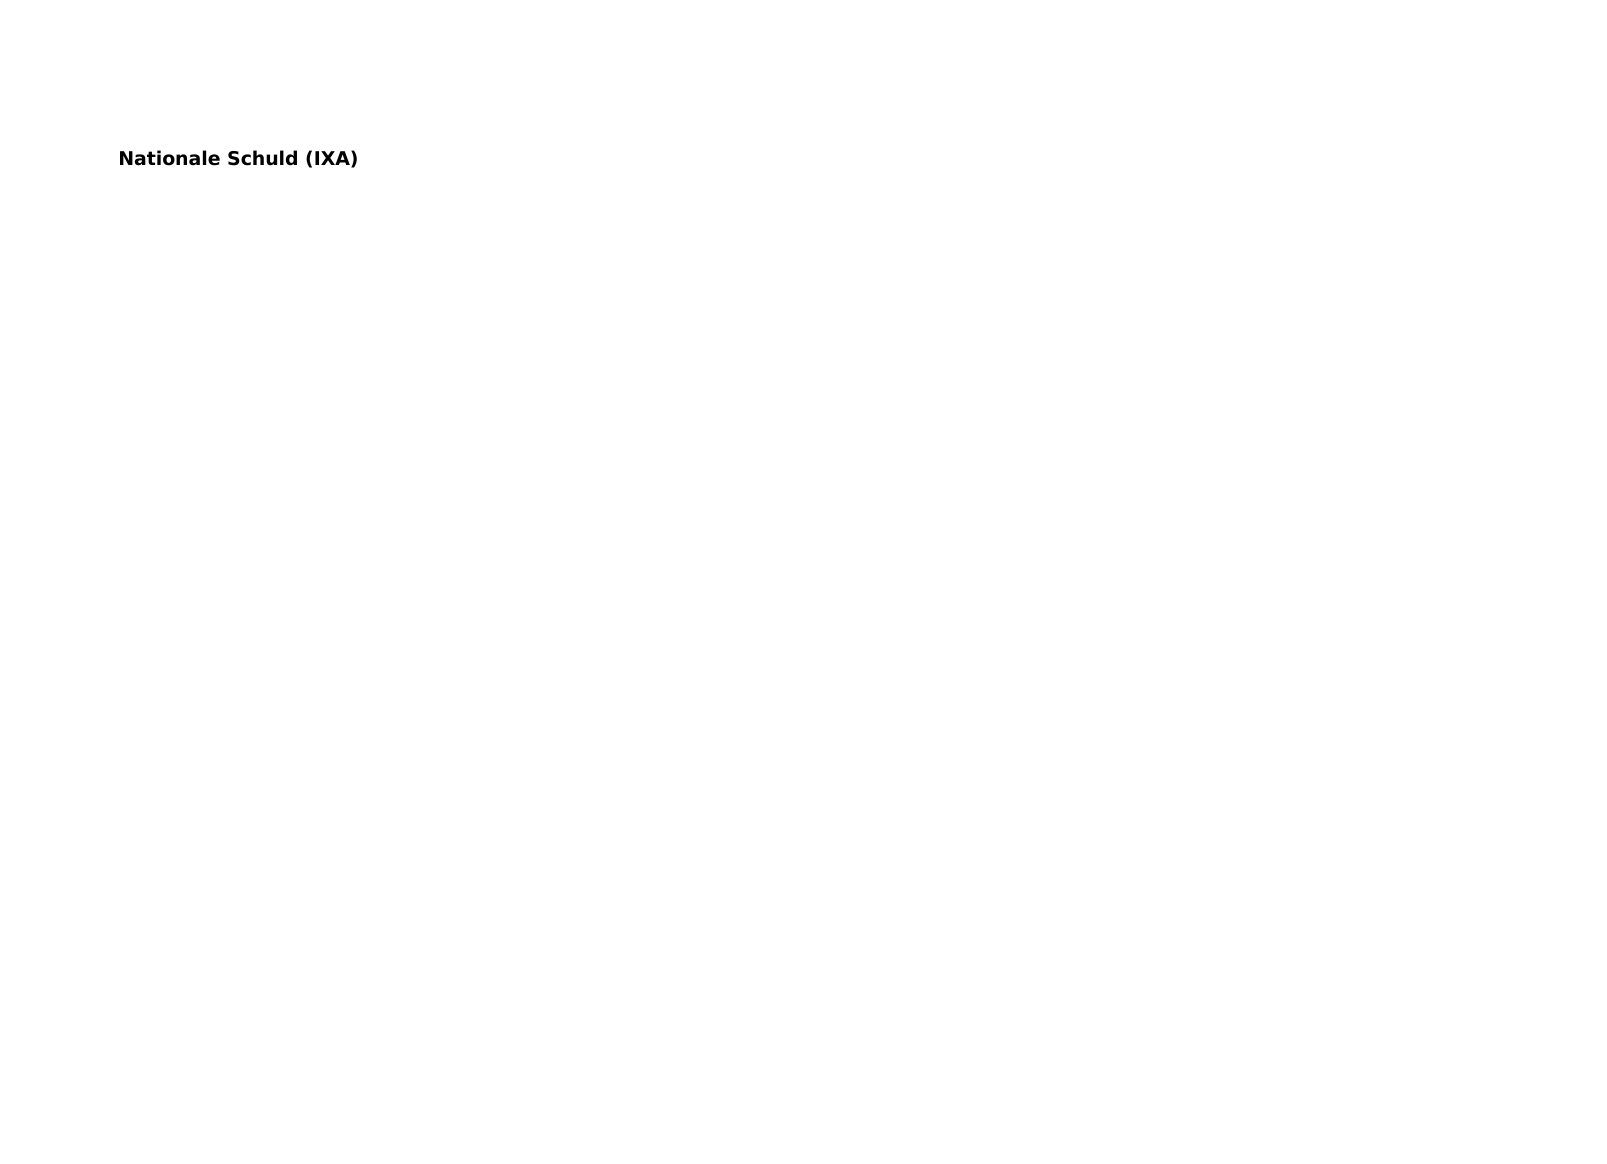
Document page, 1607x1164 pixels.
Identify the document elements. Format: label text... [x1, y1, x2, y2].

subtitle Nationale Schuld (IXA) [118, 148, 1488, 170]
